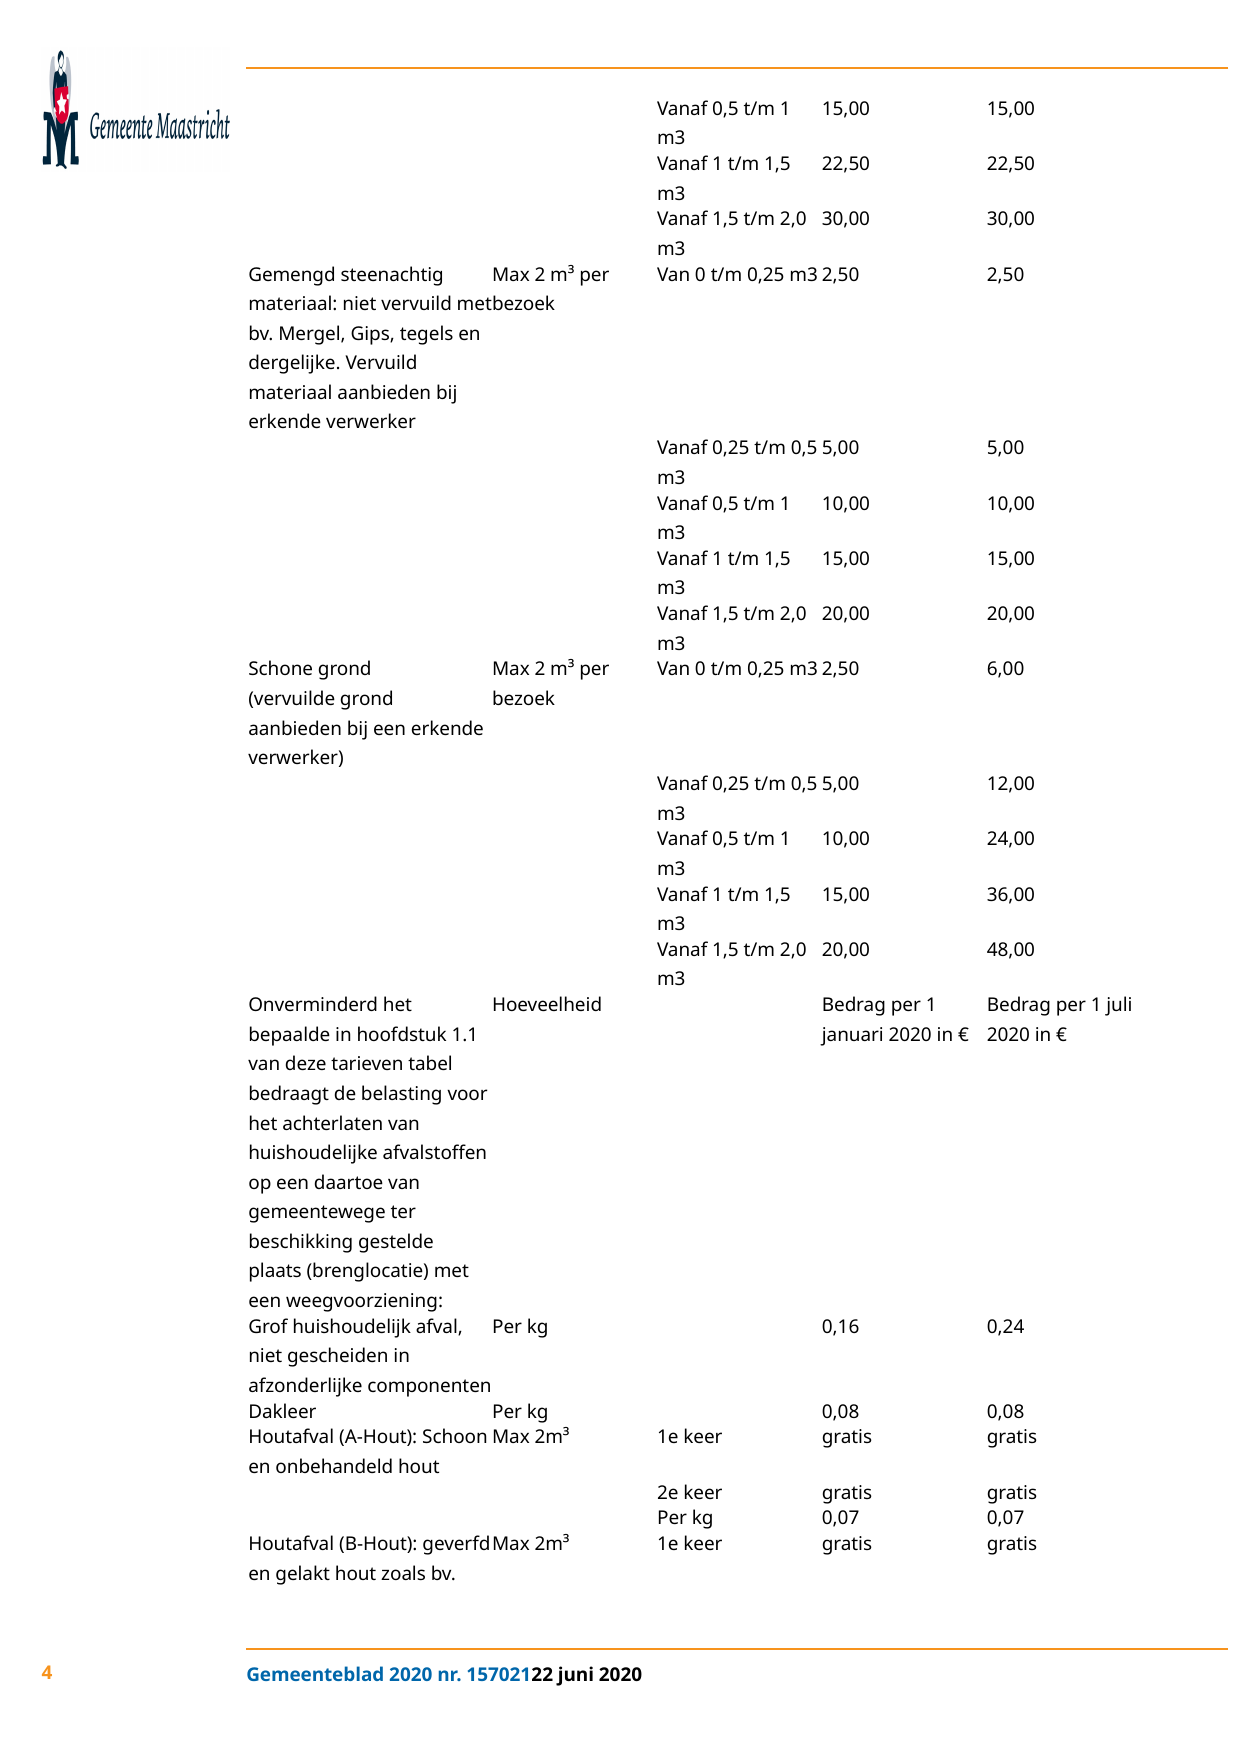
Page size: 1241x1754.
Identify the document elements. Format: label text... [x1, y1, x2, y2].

table_cell 15,00 [822, 881, 987, 936]
table_cell 15,00 [822, 545, 987, 600]
table_cell 30,00 [987, 205, 1152, 261]
table_cell Vanaf 0,5 t/m 1 m3 [657, 490, 822, 545]
table_cell Vanaf 1,5 t/m 2,0 m3 [657, 936, 822, 991]
table_cell [492, 825, 657, 881]
table_cell 30,00 [822, 205, 987, 261]
table_cell Bedrag per 1 januari 2020 in € [822, 991, 987, 1313]
table_cell [492, 1505, 657, 1530]
table_cell gratis [822, 1424, 987, 1479]
table_cell 15,00 [987, 545, 1152, 600]
table_cell [492, 600, 657, 656]
table_cell Dakleer [248, 1398, 492, 1423]
table_cell Vanaf 0,5 t/m 1 m3 [657, 95, 822, 150]
table_cell [248, 95, 492, 150]
table_cell 48,00 [987, 936, 1152, 991]
table_cell gratis [822, 1530, 987, 1586]
table_cell 36,00 [987, 881, 1152, 936]
table_cell [492, 545, 657, 600]
table_cell [492, 150, 657, 205]
table_cell Grof huishoudelijk afval, niet gescheiden in afzonderlijke componenten [248, 1313, 492, 1398]
table_cell 10,00 [822, 490, 987, 545]
table_cell Houtafval (B-Hout): geverfd en gelakt hout zoals bv. [248, 1530, 492, 1586]
table_cell Max 2 m³ per bezoek [492, 656, 657, 770]
table_cell 12,00 [987, 770, 1152, 825]
table_cell 20,00 [822, 600, 987, 656]
table_cell 1e keer [657, 1424, 822, 1479]
table_cell Vanaf 0,25 t/m 0,5 m3 [657, 434, 822, 490]
table_cell [248, 881, 492, 936]
table_cell Hoeveelheid [492, 991, 657, 1313]
table_cell 10,00 [822, 825, 987, 881]
table_cell Vanaf 0,25 t/m 0,5 m3 [657, 770, 822, 825]
table_cell Vanaf 1,5 t/m 2,0 m3 [657, 205, 822, 261]
table_cell [657, 991, 822, 1313]
table_cell 22,50 [987, 150, 1152, 205]
table_cell [492, 770, 657, 825]
table_cell [492, 95, 657, 150]
table_cell 2e keer [657, 1479, 822, 1504]
table_cell [248, 1479, 492, 1504]
table_cell [492, 490, 657, 545]
table_cell 5,00 [987, 434, 1152, 490]
table_cell Houtafval (A-Hout): Schoon en onbehandeld hout [248, 1424, 492, 1479]
table_cell 0,08 [987, 1398, 1152, 1423]
table_cell [492, 881, 657, 936]
table_cell gratis [987, 1479, 1152, 1504]
table_cell 10,00 [987, 490, 1152, 545]
table_cell 2,50 [822, 261, 987, 434]
table_cell Per kg [657, 1505, 822, 1530]
table_cell gratis [822, 1479, 987, 1504]
table_cell [657, 1398, 822, 1423]
table_cell [492, 1479, 657, 1504]
table_cell [657, 1313, 822, 1398]
table_cell [248, 936, 492, 991]
table_cell [492, 434, 657, 490]
table_cell 5,00 [822, 770, 987, 825]
table_cell 15,00 [987, 95, 1152, 150]
table_cell Vanaf 1 t/m 1,5 m3 [657, 881, 822, 936]
table_cell [248, 1505, 492, 1530]
table_cell 0,24 [987, 1313, 1152, 1398]
table_cell 0,08 [822, 1398, 987, 1423]
table_cell Gemengd steenachtig materiaal: niet vervuild met bv. Mergel, Gips, tegels en dergelijke. Vervuild materiaal aanbieden bij erkende verwerker [248, 261, 492, 434]
table_cell Max 2m³ [492, 1530, 657, 1586]
table_cell 15,00 [822, 95, 987, 150]
table_cell Vanaf 0,5 t/m 1 m3 [657, 825, 822, 881]
table_cell 20,00 [822, 936, 987, 991]
table_cell [248, 770, 492, 825]
table_cell 5,00 [822, 434, 987, 490]
table_cell 20,00 [987, 600, 1152, 656]
table_cell [248, 600, 492, 656]
table_cell 2,50 [822, 656, 987, 770]
table_cell [248, 150, 492, 205]
table_cell Schone grond (vervuilde grond aanbieden bij een erkende verwerker) [248, 656, 492, 770]
picture [41, 47, 231, 172]
table_cell Van 0 t/m 0,25 m3 [657, 656, 822, 770]
table_cell Onverminderd het bepaalde in hoofdstuk 1.1 van deze tarieven tabel bedraagt de belasting voor het achterlaten van huishoudelijke afvalstoffen op een daartoe van gemeentewege ter beschikking gestelde plaats (brenglocatie) met een weegvoorziening: [248, 991, 492, 1313]
table_cell Vanaf 1,5 t/m 2,0 m3 [657, 600, 822, 656]
table_cell Van 0 t/m 0,25 m3 [657, 261, 822, 434]
table_cell [492, 936, 657, 991]
table_cell 0,16 [822, 1313, 987, 1398]
table_cell 0,07 [987, 1505, 1152, 1530]
table_cell 24,00 [987, 825, 1152, 881]
table_cell gratis [987, 1530, 1152, 1586]
table_cell 22,50 [822, 150, 987, 205]
table_cell Per kg [492, 1313, 657, 1398]
table_cell [248, 434, 492, 490]
table_cell [248, 490, 492, 545]
table_cell 2,50 [987, 261, 1152, 434]
table_cell Bedrag per 1 juli 2020 in € [987, 991, 1152, 1313]
table_cell Vanaf 1 t/m 1,5 m3 [657, 150, 822, 205]
table_cell Per kg [492, 1398, 657, 1423]
table_cell Max 2 m³ per bezoek [492, 261, 657, 434]
table_cell [492, 205, 657, 261]
table_cell 6,00 [987, 656, 1152, 770]
table_cell [248, 205, 492, 261]
table_cell Max 2m³ [492, 1424, 657, 1479]
table_cell Vanaf 1 t/m 1,5 m3 [657, 545, 822, 600]
table_cell [248, 545, 492, 600]
table_cell gratis [987, 1424, 1152, 1479]
table_cell 1e keer [657, 1530, 822, 1586]
table_cell 0,07 [822, 1505, 987, 1530]
table_cell [248, 825, 492, 881]
